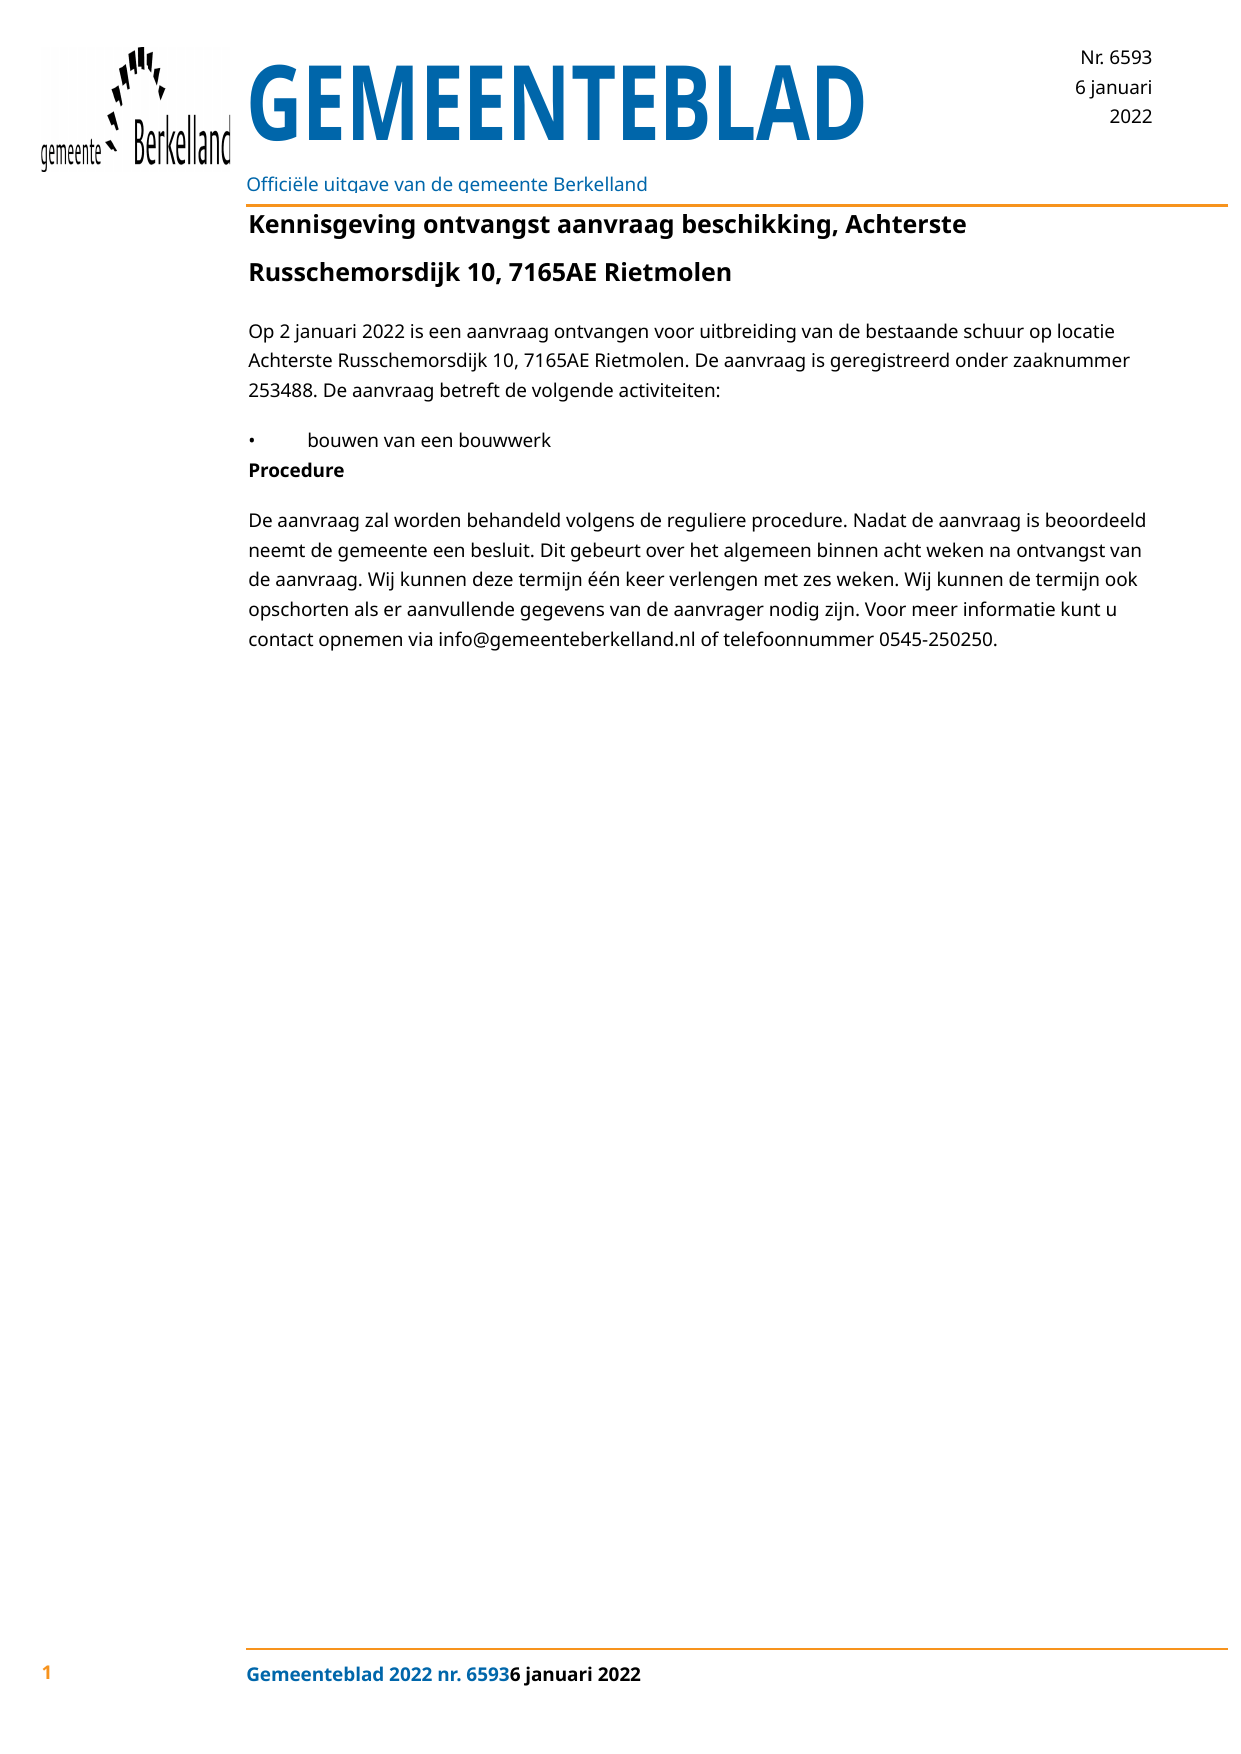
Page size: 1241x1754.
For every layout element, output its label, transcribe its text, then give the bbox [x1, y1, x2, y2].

list bouwen van een bouwwerk [248, 427, 1152, 453]
text Procedure [248, 457, 1152, 483]
text Kennisgeving ontvangst aanvraag beschikking, Achterste Russchemorsdijk 10, 7165AE Rietmolen [248, 207, 1152, 288]
text Op 2 januari 2022 is een aanvraag ontvangen voor uitbreiding van de bestaande schuur op locatie Achterste Russchemorsdijk 10, 7165AE Rietmolen. De aanvraag is geregistreerd onder zaaknummer 253488. De aanvraag betreft de volgende activiteiten: [248, 318, 1152, 403]
picture [41, 47, 231, 172]
text De aanvraag zal worden behandeld volgens de reguliere procedure. Nadat de aanvraag is beoordeeld neemt de gemeente een besluit. Dit gebeurt over het algemeen binnen acht weken na ontvangst van de aanvraag. Wij kunnen deze termijn één keer verlengen met zes weken. Wij kunnen de termijn ook opschorten als er aanvullende gegevens van de aanvrager nodig zijn. Voor meer informatie kunt u contact opnemen via info@gemeenteberkelland.nl of telefoonnummer 0545-250250. [248, 507, 1152, 652]
